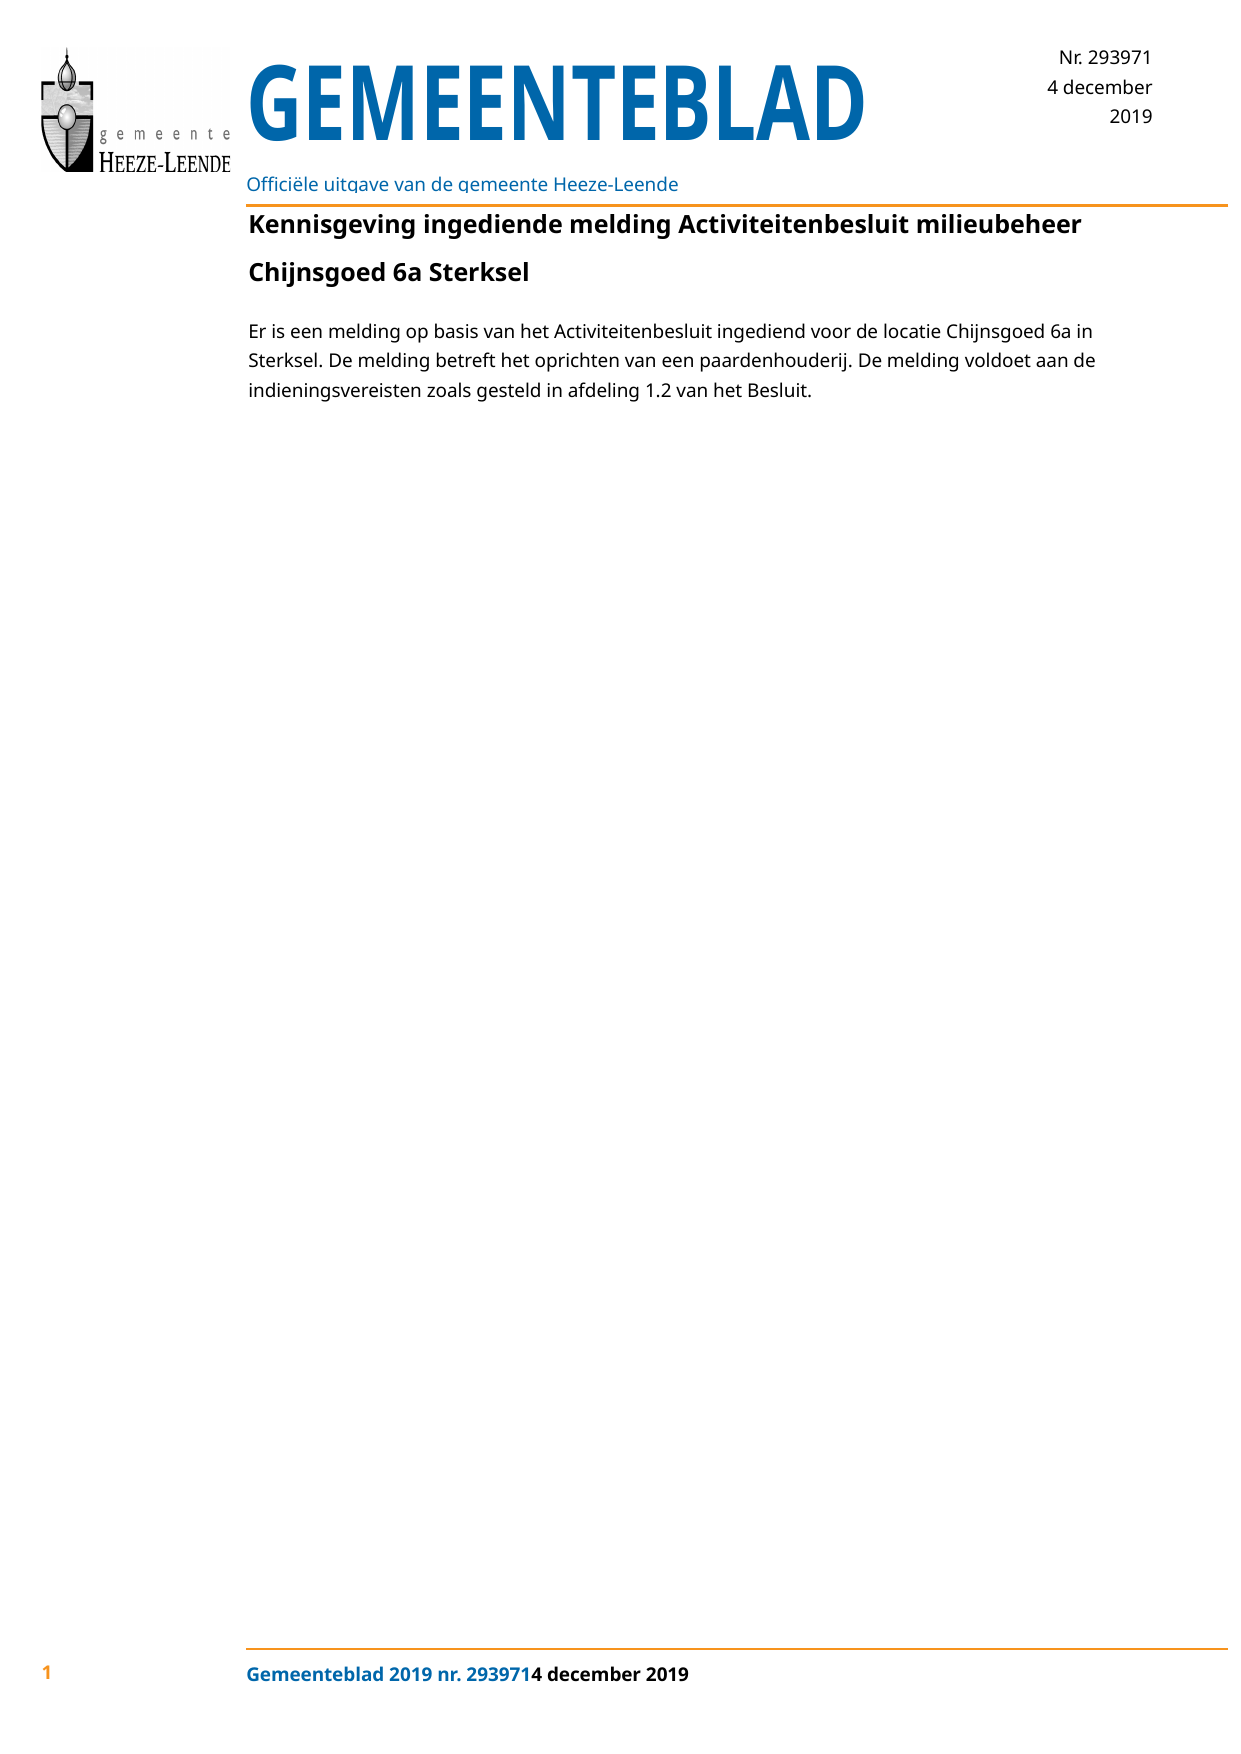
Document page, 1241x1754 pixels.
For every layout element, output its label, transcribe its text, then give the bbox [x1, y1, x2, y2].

text Kennisgeving ingediende melding Activiteitenbesluit milieubeheer Chijnsgoed 6a Sterksel [248, 207, 1152, 288]
picture [41, 47, 231, 172]
text Er is een melding op basis van het Activiteitenbesluit ingediend voor de locatie Chijnsgoed 6a in Sterksel. De melding betreft het oprichten van een paardenhouderij. De melding voldoet aan de indieningsvereisten zoals gesteld in afdeling 1.2 van het Besluit. [248, 318, 1152, 403]
